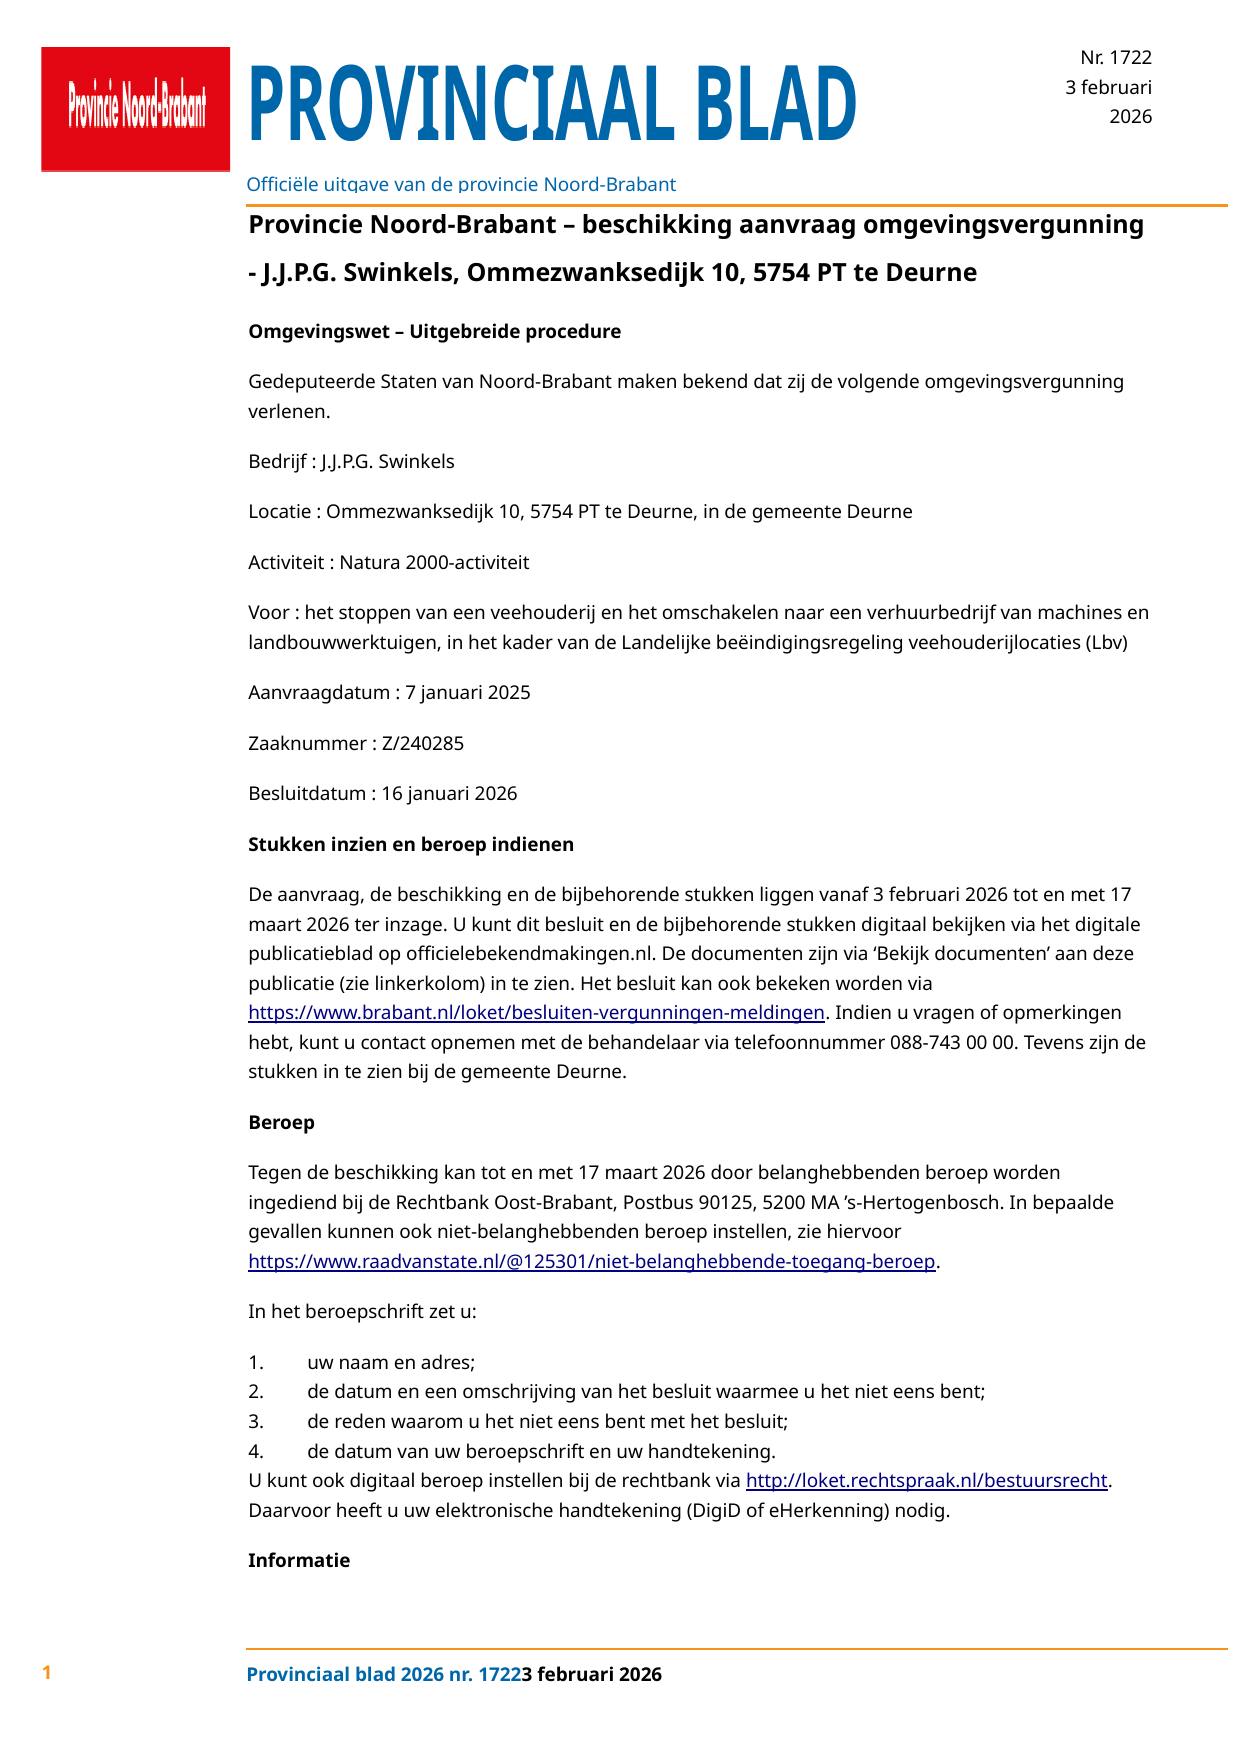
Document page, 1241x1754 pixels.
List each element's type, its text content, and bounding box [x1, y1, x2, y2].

text Tegen de beschikking kan tot en met 17 maart 2026 door belanghebbenden beroep worden ingediend bij de Rechtbank Oost-Brabant, Postbus 90125, 5200 MA ’s-Hertogenbosch. In bepaalde gevallen kunnen ook niet-belanghebbenden beroep instellen, zie hiervoor https://www.raadvanstate.nl/@125301/niet-belanghebbende-toegang-beroep. [248, 1159, 1152, 1274]
text Besluitdatum : 16 januari 2026 [248, 780, 1152, 806]
text De aanvraag, de beschikking en de bijbehorende stukken liggen vanaf 3 februari 2026 tot en met 17 maart 2026 ter inzage. U kunt dit besluit en de bijbehorende stukken digitaal bekijken via het digitale publicatieblad op officielebekendmakingen.nl. De documenten zijn via ‘Bekijk documenten’ aan deze publicatie (zie linkerkolom) in te zien. Het besluit kan ook bekeken worden via https://www.brabant.nl/loket/besluiten-vergunningen-meldingen. Indien u vragen of opmerkingen hebt, kunt u contact opnemen met de behandelaar via telefoonnummer 088-743 00 00. Tevens zijn de stukken in te zien bij de gemeente Deurne. [248, 881, 1152, 1084]
text Bedrijf : J.J.P.G. Swinkels [248, 448, 1152, 474]
list de datum en een omschrijving van het besluit waarmee u het niet eens bent; [248, 1379, 1152, 1404]
list uw naam en adres; [248, 1349, 1152, 1375]
text Locatie : Ommezwanksedijk 10, 5754 PT te Deurne, in de gemeente Deurne [248, 499, 1152, 524]
text Provincie Noord-Brabant – beschikking aanvraag omgevingsvergunning - J.J.P.G. Swinkels, Ommezwanksedijk 10, 5754 PT te Deurne [248, 207, 1152, 288]
text Activiteit : Natura 2000-activiteit [248, 549, 1152, 575]
text Zaaknummer : Z/240285 [248, 730, 1152, 756]
text Aanvraagdatum : 7 januari 2025 [248, 679, 1152, 705]
text Informatie [248, 1547, 1152, 1573]
text In het beroepschrift zet u: [248, 1299, 1152, 1324]
text Voor : het stoppen van een veehouderij en het omschakelen naar een verhuurbedrijf van machines en landbouwwerktuigen, in het kader van de Landelijke beëindigingsregeling veehouderijlocaties (Lbv) [248, 599, 1152, 655]
text Stukken inzien en beroep indienen [248, 831, 1152, 857]
picture [41, 47, 231, 172]
text U kunt ook digitaal beroep instellen bij de rechtbank via http://loket.rechtspraak.nl/bestuursrecht. Daarvoor heeft u uw elektronische handtekening (DigiD of eHerkenning) nodig. [248, 1467, 1152, 1523]
text Gedeputeerde Staten van Noord-Brabant maken bekend dat zij de volgende omgevingsvergunning verlenen. [248, 368, 1152, 424]
text Beroep [248, 1109, 1152, 1135]
list de reden waarom u het niet eens bent met het besluit; [248, 1408, 1152, 1434]
text Omgevingswet – Uitgebreide procedure [248, 318, 1152, 344]
list de datum van uw beroepschrift en uw handtekening. [248, 1438, 1152, 1464]
